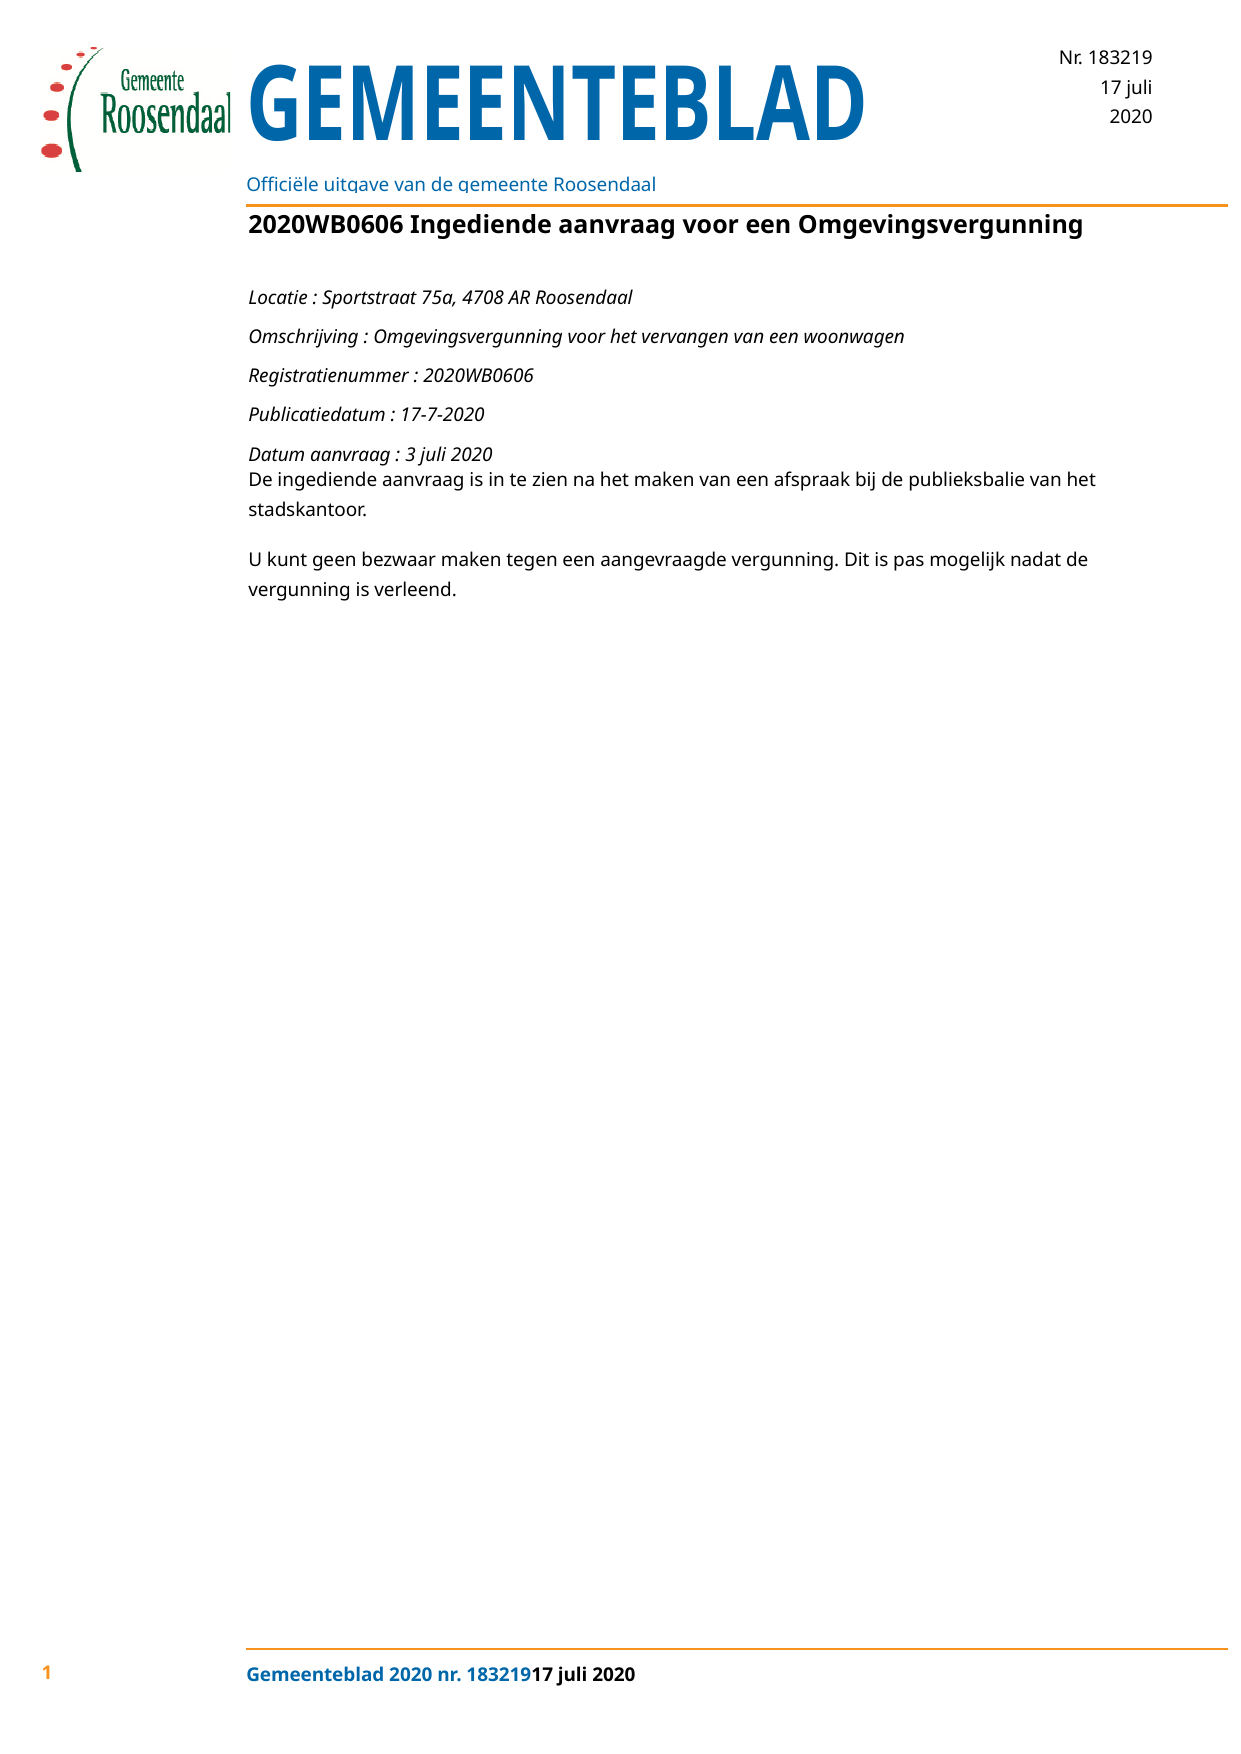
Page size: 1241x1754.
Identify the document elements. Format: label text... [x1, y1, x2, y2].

text Publicatiedatum : 17-7-2020 [248, 402, 1152, 427]
text Datum aanvraag : 3 juli 2020 [248, 441, 1152, 467]
text Omschrijving : Omgevingsvergunning voor het vervangen van een woonwagen [248, 323, 1152, 349]
text 2020WB0606 Ingediende aanvraag voor een Omgevingsvergunning [248, 207, 1152, 241]
text Locatie : Sportstraat 75a, 4708 AR Roosendaal [248, 284, 1152, 309]
picture [41, 47, 231, 172]
text Registratienummer : 2020WB0606 [248, 362, 1152, 388]
text U kunt geen bezwaar maken tegen een aangevraagde vergunning. Dit is pas mogelijk nadat de vergunning is verleend. [248, 547, 1152, 602]
text De ingediende aanvraag is in te zien na het maken van een afspraak bij de publieksbalie van het stadskantoor. [248, 467, 1152, 522]
